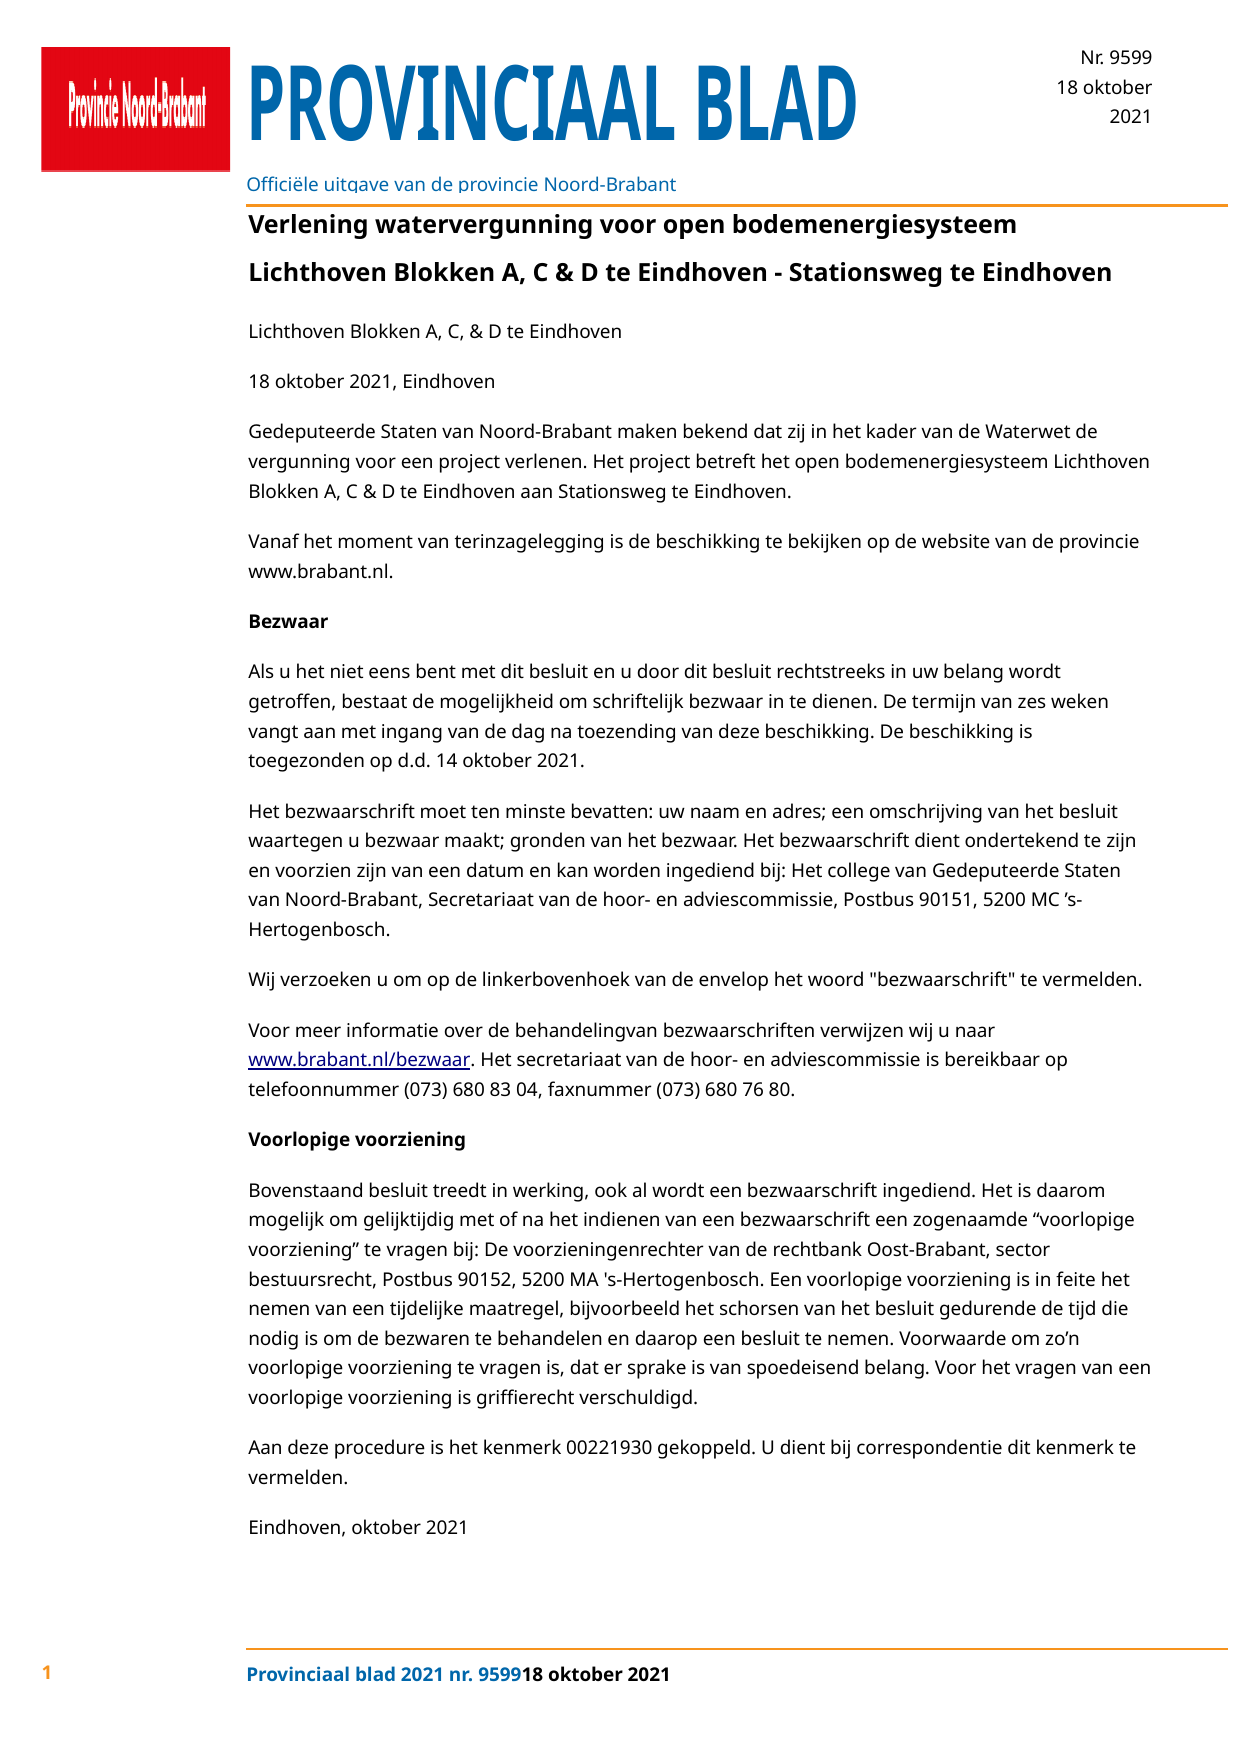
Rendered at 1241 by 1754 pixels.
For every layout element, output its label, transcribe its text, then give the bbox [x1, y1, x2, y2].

text Het bezwaarschrift moet ten minste bevatten: uw naam en adres; een omschrijving van het besluit waartegen u bezwaar maakt; gronden van het bezwaar. Het bezwaarschrift dient ondertekend te zijn en voorzien zijn van een datum en kan worden ingediend bij: Het college van Gedeputeerde Staten van Noord-Brabant, Secretariaat van de hoor- en adviescommissie, Postbus 90151, 5200 MC ’s-Hertogenbosch. [248, 798, 1152, 942]
text Wij verzoeken u om op de linkerbovenhoek van de envelop het woord "bezwaarschrift" te vermelden. [248, 967, 1152, 992]
text Eindhoven, oktober 2021 [248, 1514, 1152, 1540]
text Bezwaar [248, 608, 1152, 634]
text Verlening watervergunning voor open bodemenergiesysteem Lichthoven Blokken A, C & D te Eindhoven - Stationsweg te Eindhoven [248, 207, 1152, 288]
text Aan deze procedure is het kenmerk 00221930 gekoppeld. U dient bij correspondentie dit kenmerk te vermelden. [248, 1434, 1152, 1490]
text Voorlopige voorziening [248, 1127, 1152, 1152]
text Vanaf het moment van terinzagelegging is de beschikking te bekijken op de website van de provincie www.brabant.nl. [248, 528, 1152, 584]
text Als u het niet eens bent met dit besluit en u door dit besluit rechtstreeks in uw belang wordt getroffen, bestaat de mogelijkheid om schriftelijk bezwaar in te dienen. De termijn van zes weken vangt aan met ingang van de dag na toezending van deze beschikking. De beschikking is toegezonden op d.d. 14 oktober 2021. [248, 659, 1152, 773]
text Lichthoven Blokken A, C, & D te Eindhoven [248, 318, 1152, 344]
picture [41, 47, 231, 172]
text 18 oktober 2021, Eindhoven [248, 368, 1152, 394]
text Voor meer informatie over de behandelingvan bezwaarschriften verwijzen wij u naar www.brabant.nl/bezwaar. Het secretariaat van de hoor- en adviescommissie is bereikbaar op telefoonnummer (073) 680 83 04, faxnummer (073) 680 76 80. [248, 1017, 1152, 1102]
text Gedeputeerde Staten van Noord-Brabant maken bekend dat zij in het kader van de Waterwet de vergunning voor een project verlenen. Het project betreft het open bodemenergiesysteem Lichthoven Blokken A, C & D te Eindhoven aan Stationsweg te Eindhoven. [248, 419, 1152, 504]
text Bovenstaand besluit treedt in werking, ook al wordt een bezwaarschrift ingediend. Het is daarom mogelijk om gelijktijdig met of na het indienen van een bezwaarschrift een zogenaamde “voorlopige voorziening” te vragen bij: De voorzieningenrechter van de rechtbank Oost-Brabant, sector bestuursrecht, Postbus 90152, 5200 MA 's-Hertogenbosch. Een voorlopige voorziening is in feite het nemen van een tijdelijke maatregel, bijvoorbeeld het schorsen van het besluit gedurende de tijd die nodig is om de bezwaren te behandelen en daarop een besluit te nemen. Voorwaarde om zo’n voorlopige voorziening te vragen is, dat er sprake is van spoedeisend belang. Voor het vragen van een voorlopige voorziening is griffierecht verschuldigd. [248, 1177, 1152, 1410]
